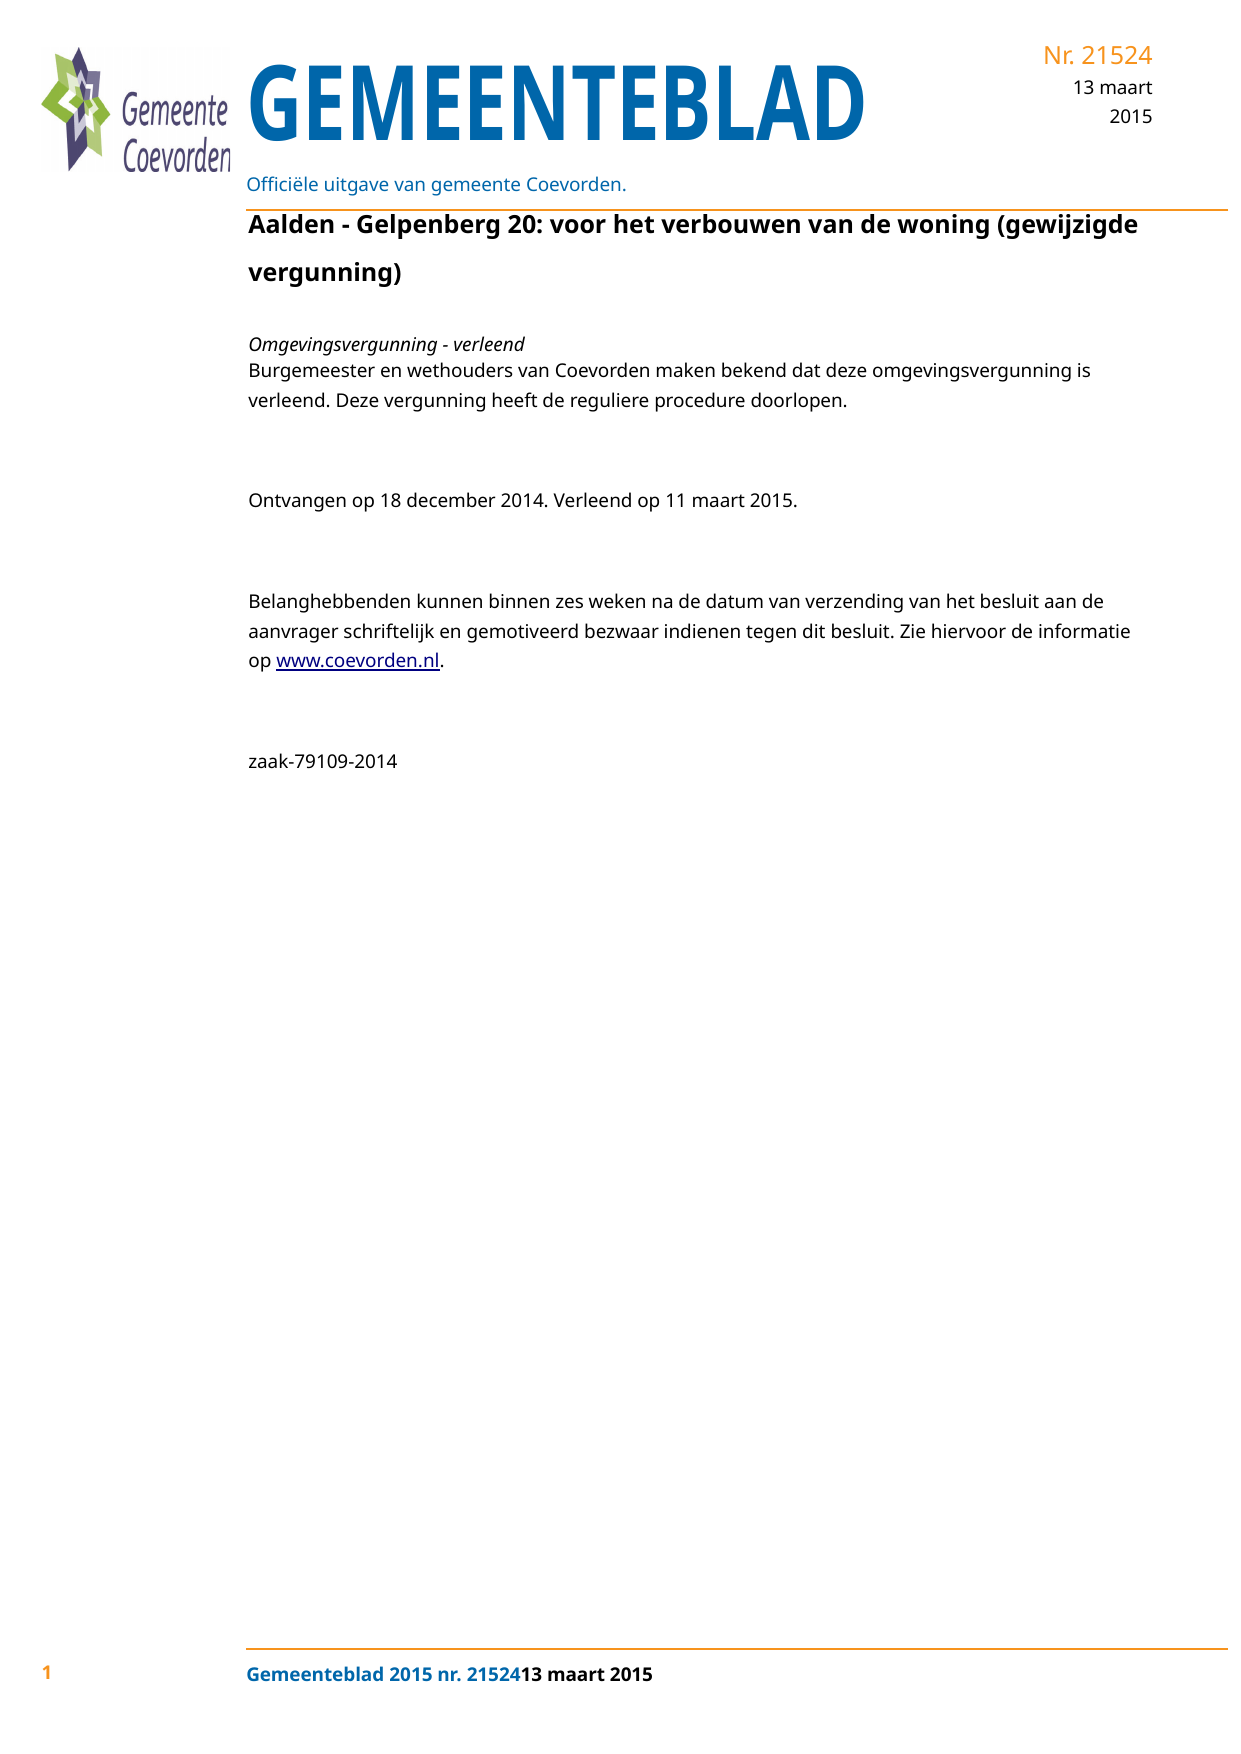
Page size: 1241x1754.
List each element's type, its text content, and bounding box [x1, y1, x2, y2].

text zaak-79109-2014 [248, 748, 1152, 774]
picture [41, 47, 231, 172]
text Ontvangen op 18 december 2014. Verleend op 11 maart 2015. [248, 488, 1152, 513]
text Belanghebbenden kunnen binnen zes weken na de datum van verzending van het besluit aan de aanvrager schriftelijk en gemotiveerd bezwaar indienen tegen dit besluit. Zie hiervoor de informatie op www.coevorden.nl. [248, 588, 1152, 673]
text Aalden - Gelpenberg 20: voor het verbouwen van de woning (gewijzigde vergunning) [248, 211, 1152, 288]
text Omgevingsvergunning - verleend [248, 331, 1152, 357]
text Burgemeester en wethouders van Coevorden maken bekend dat deze omgevingsvergunning is verleend. Deze vergunning heeft de reguliere procedure doorlopen. [248, 357, 1152, 412]
